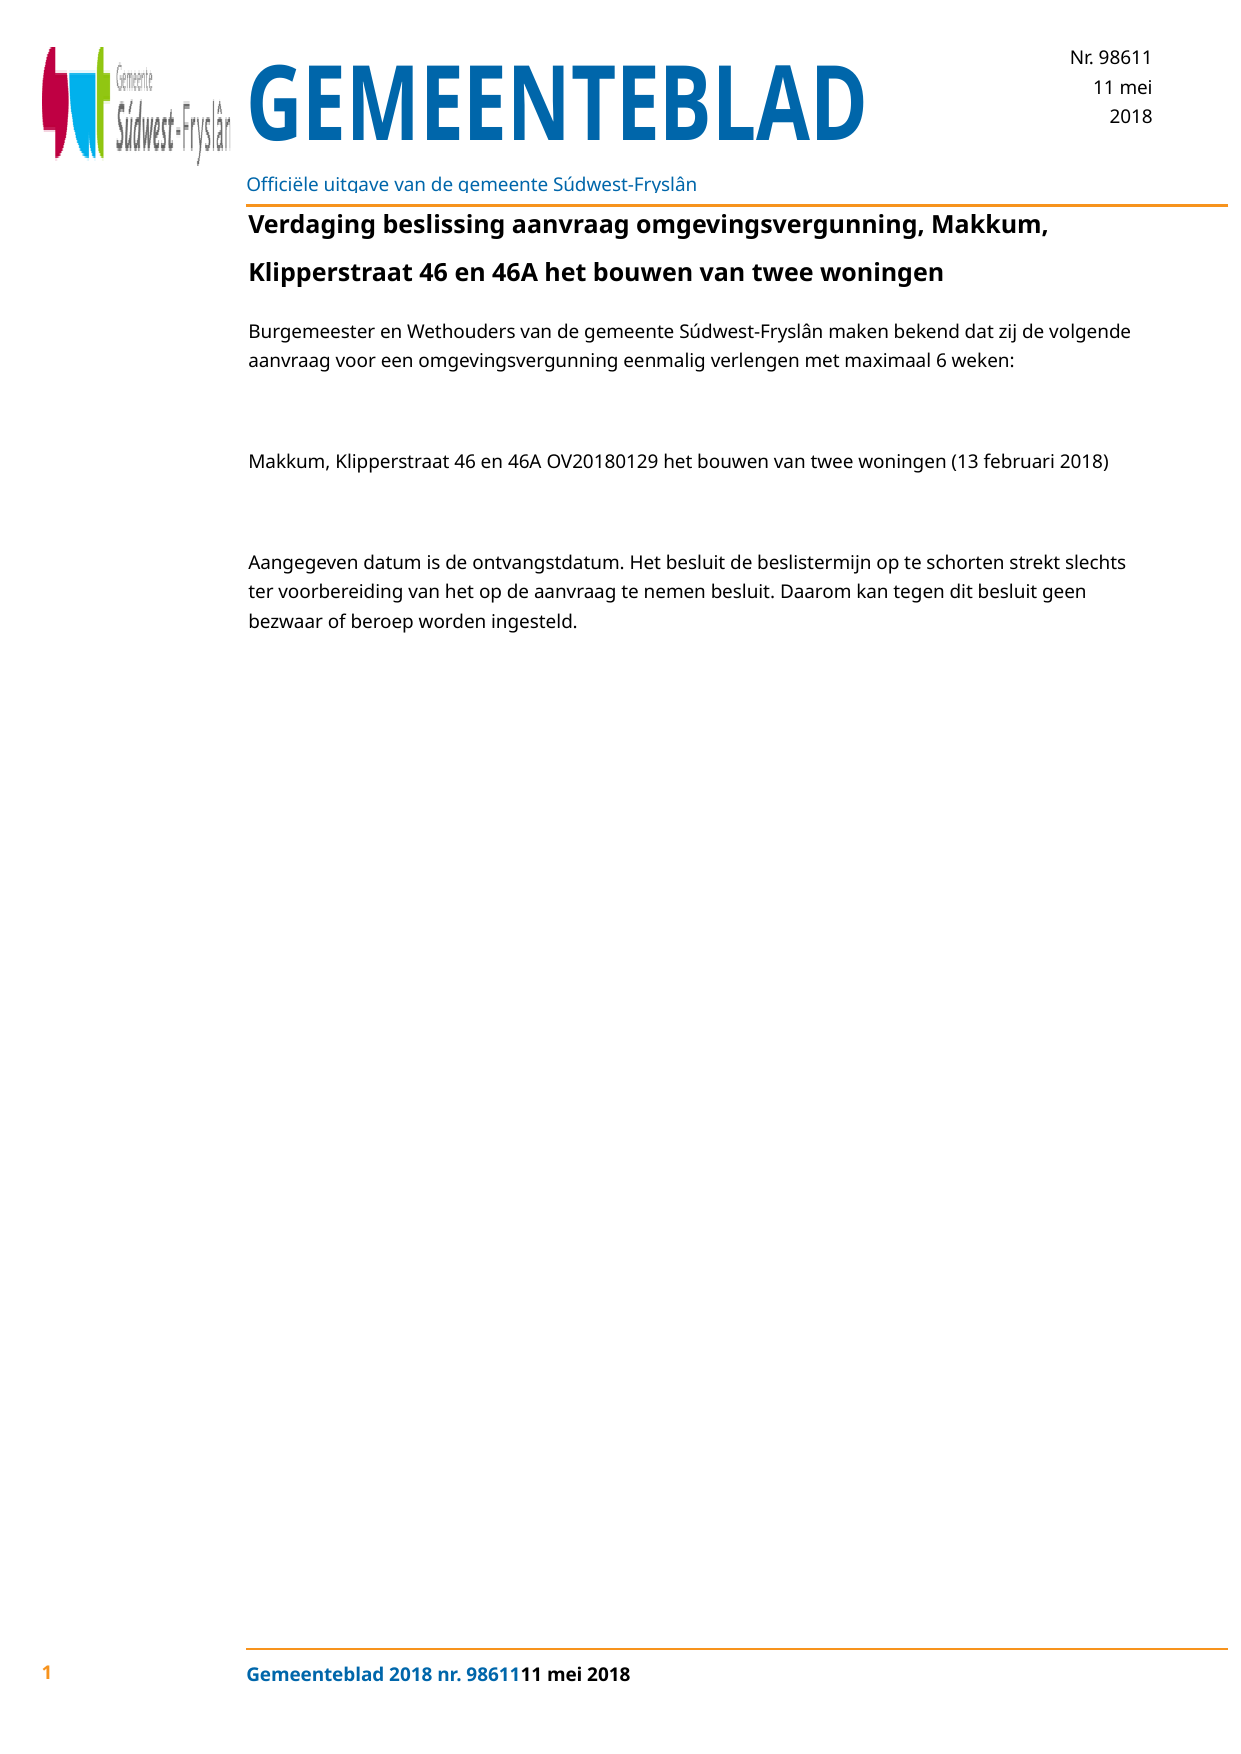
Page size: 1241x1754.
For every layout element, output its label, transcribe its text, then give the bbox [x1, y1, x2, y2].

text Makkum, Klipperstraat 46 en 46A OV20180129 het bouwen van twee woningen (13 februari 2018) [248, 448, 1152, 474]
text Burgemeester en Wethouders van de gemeente Súdwest-Fryslân maken bekend dat zij de volgende aanvraag voor een omgevingsvergunning eenmalig verlengen met maximaal 6 weken: [248, 318, 1152, 373]
text Aangegeven datum is de ontvangstdatum. Het besluit de beslistermijn op te schorten strekt slechts ter voorbereiding van het op de aanvraag te nemen besluit. Daarom kan tegen dit besluit geen bezwaar of beroep worden ingesteld. [248, 549, 1152, 634]
picture [41, 47, 231, 172]
text Verdaging beslissing aanvraag omgevingsvergunning, Makkum, Klipperstraat 46 en 46A het bouwen van twee woningen [248, 207, 1152, 288]
